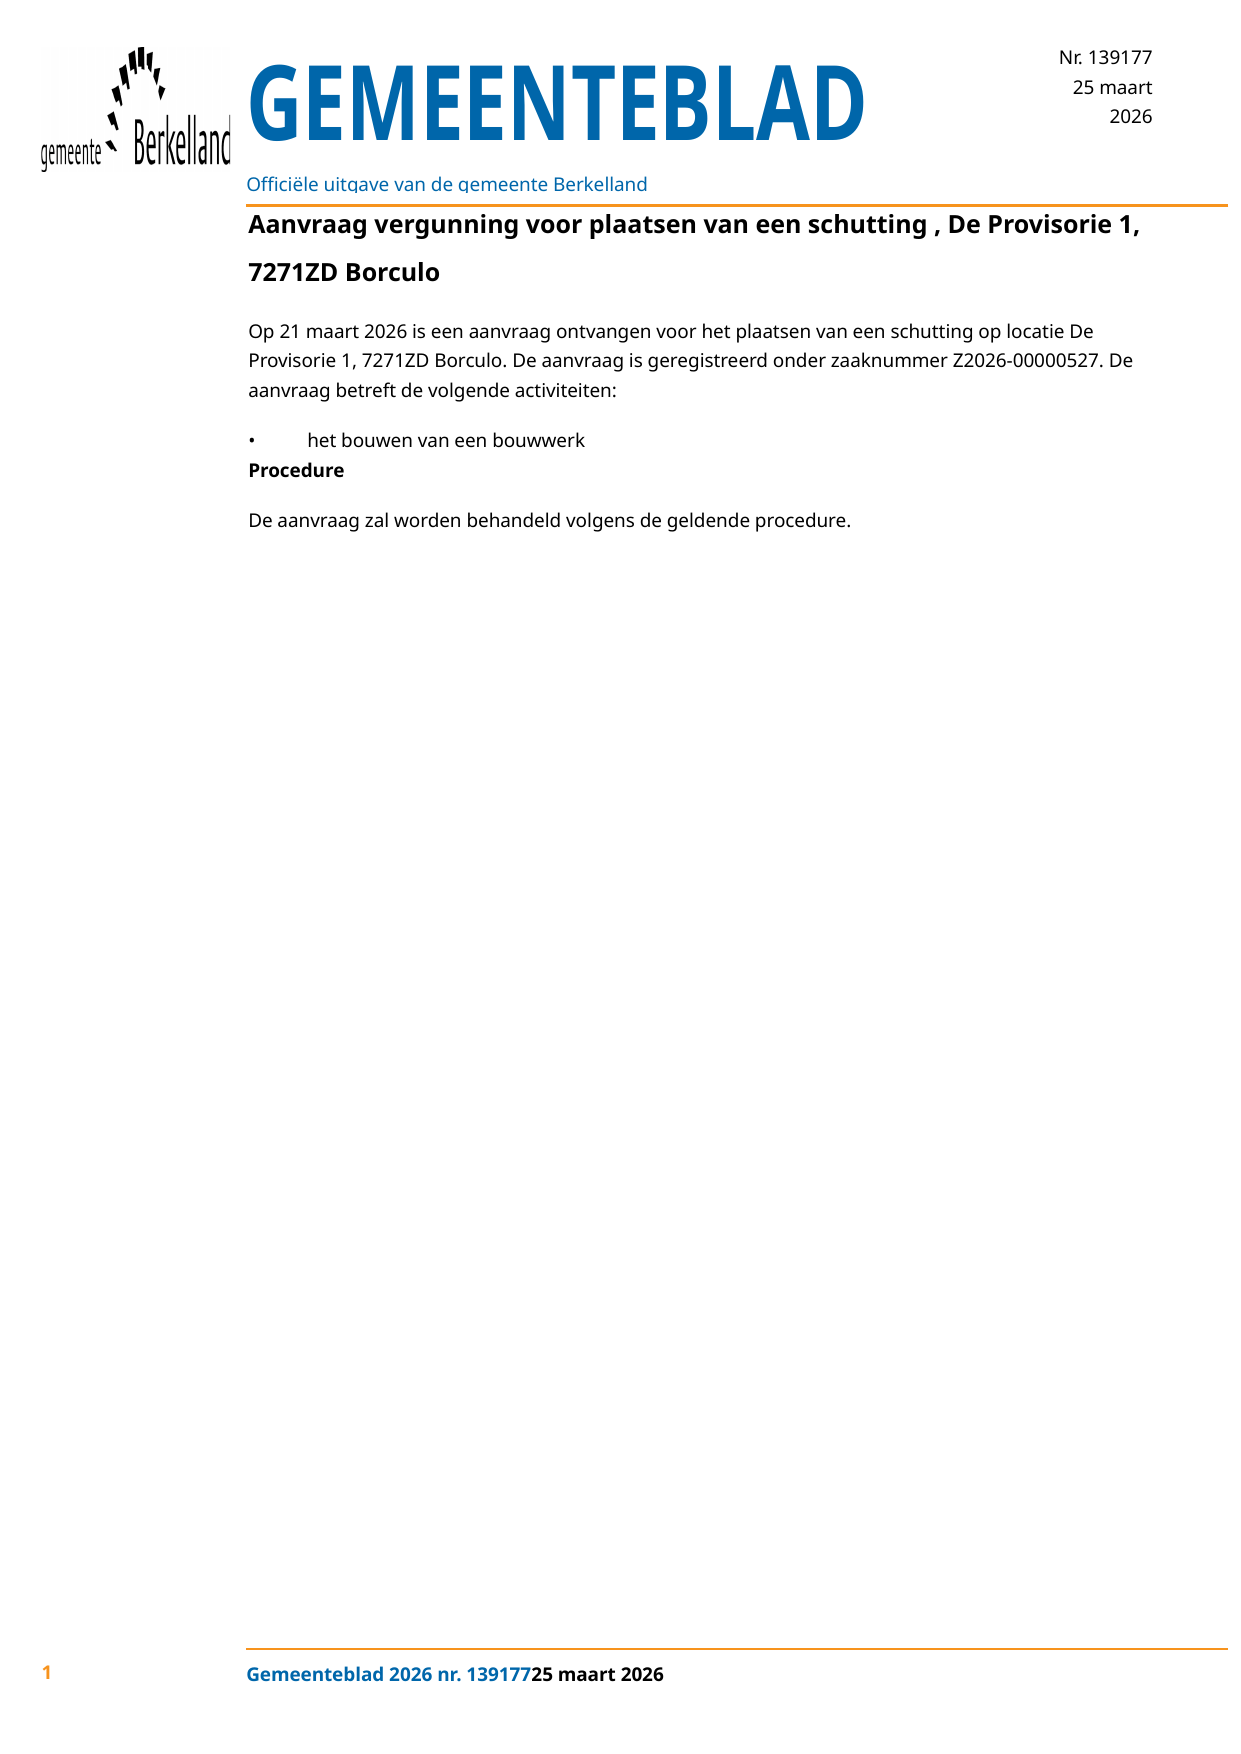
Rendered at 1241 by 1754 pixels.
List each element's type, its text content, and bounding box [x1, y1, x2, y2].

text De aanvraag zal worden behandeld volgens de geldende procedure. [248, 507, 1152, 533]
text Aanvraag vergunning voor plaatsen van een schutting , De Provisorie 1, 7271ZD Borculo [248, 207, 1152, 288]
picture [41, 47, 231, 172]
list het bouwen van een bouwwerk [248, 427, 1152, 453]
text Op 21 maart 2026 is een aanvraag ontvangen voor het plaatsen van een schutting op locatie De Provisorie 1, 7271ZD Borculo. De aanvraag is geregistreerd onder zaaknummer Z2026-00000527. De aanvraag betreft de volgende activiteiten: [248, 318, 1152, 403]
text Procedure [248, 457, 1152, 483]
